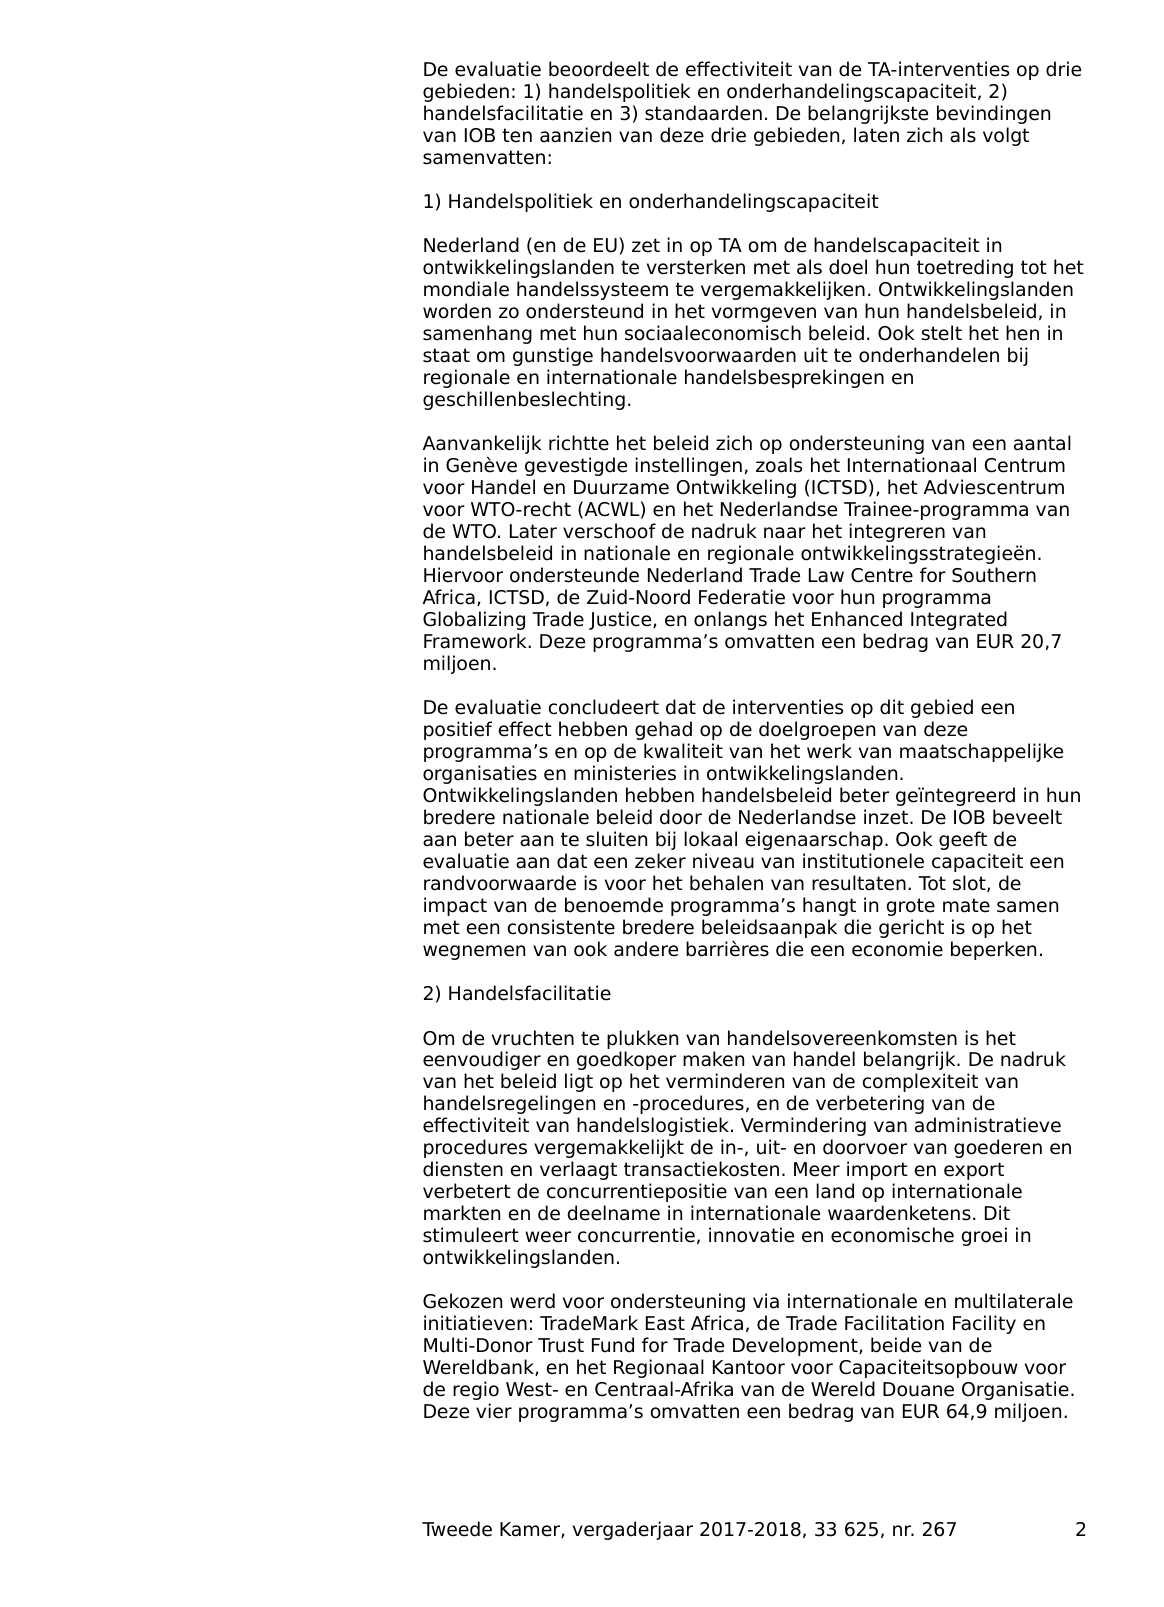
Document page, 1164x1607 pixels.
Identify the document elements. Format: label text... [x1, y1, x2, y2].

text Aanvankelijk richtte het beleid zich op ondersteuning van een aantal in Genève gevestigde instellingen, zoals het Internationaal Centrum voor Handel en Duurzame Ontwikkeling (ICTSD), het Adviescentrum voor WTO-recht (ACWL) en het Nederlandse Trainee-programma van de WTO. Later verschoof de nadruk naar het integreren van handelsbeleid in nationale en regionale ontwikkelingsstrategieën. Hiervoor ondersteunde Nederland Trade Law Centre for Southern Africa, ICTSD, de Zuid-Noord Federatie voor hun programma Globalizing Trade Justice, en onlangs het Enhanced Integrated Framework. Deze programma’s omvatten een bedrag van EUR 20,7 miljoen. [422, 433, 1087, 675]
subtitle 1) Handelspolitiek en onderhandelingscapaciteit [422, 191, 1087, 213]
subtitle 2) Handelsfacilitatie [422, 983, 1087, 1005]
text De evaluatie beoordeelt de effectiviteit van de TA-interventies op drie gebieden: 1) handelspolitiek en onderhandelingscapaciteit, 2) handelsfacilitatie en 3) standaarden. De belangrijkste bevindingen van IOB ten aanzien van deze drie gebieden, laten zich als volgt samenvatten: [422, 59, 1087, 169]
text De evaluatie concludeert dat de interventies op dit gebied een positief effect hebben gehad op de doelgroepen van deze programma’s en op de kwaliteit van het werk van maatschappelijke organisaties en ministeries in ontwikkelingslanden. Ontwikkelingslanden hebben handelsbeleid beter geïntegreerd in hun bredere nationale beleid door de Nederlandse inzet. De IOB beveelt aan beter aan te sluiten bij lokaal eigenaarschap. Ook geeft de evaluatie aan dat een zeker niveau van institutionele capaciteit een randvoorwaarde is voor het behalen van resultaten. Tot slot, de impact van de benoemde programma’s hangt in grote mate samen met een consistente bredere beleidsaanpak die gericht is op het wegnemen van ook andere barrières die een economie beperken. [422, 697, 1087, 961]
text Gekozen werd voor ondersteuning via internationale en multilaterale initiatieven: TradeMark East Africa, de Trade Facilitation Facility en Multi-Donor Trust Fund for Trade Development, beide van de Wereldbank, en het Regionaal Kantoor voor Capaciteitsopbouw voor de regio West- en Centraal-Afrika van de Wereld Douane Organisatie. Deze vier programma’s omvatten een bedrag van EUR 64,9 miljoen. [422, 1291, 1087, 1423]
text Om de vruchten te plukken van handelsovereenkomsten is het eenvoudiger en goedkoper maken van handel belangrijk. De nadruk van het beleid ligt op het verminderen van de complexiteit van handelsregelingen en -procedures, en de verbetering van de effectiviteit van handelslogistiek. Vermindering van administratieve procedures vergemakkelijkt de in-, uit- en doorvoer van goederen en diensten en verlaagt transactiekosten. Meer import en export verbetert de concurrentiepositie van een land op internationale markten en de deelname in internationale waardenketens. Dit stimuleert weer concurrentie, innovatie en economische groei in ontwikkelingslanden. [422, 1027, 1087, 1269]
text Nederland (en de EU) zet in op TA om de handelscapaciteit in ontwikkelingslanden te versterken met als doel hun toetreding tot het mondiale handelssysteem te vergemakkelijken. Ontwikkelingslanden worden zo ondersteund in het vormgeven van hun handelsbeleid, in samenhang met hun sociaaleconomisch beleid. Ook stelt het hen in staat om gunstige handelsvoorwaarden uit te onderhandelen bij regionale en internationale handelsbesprekingen en geschillenbeslechting. [422, 235, 1087, 411]
